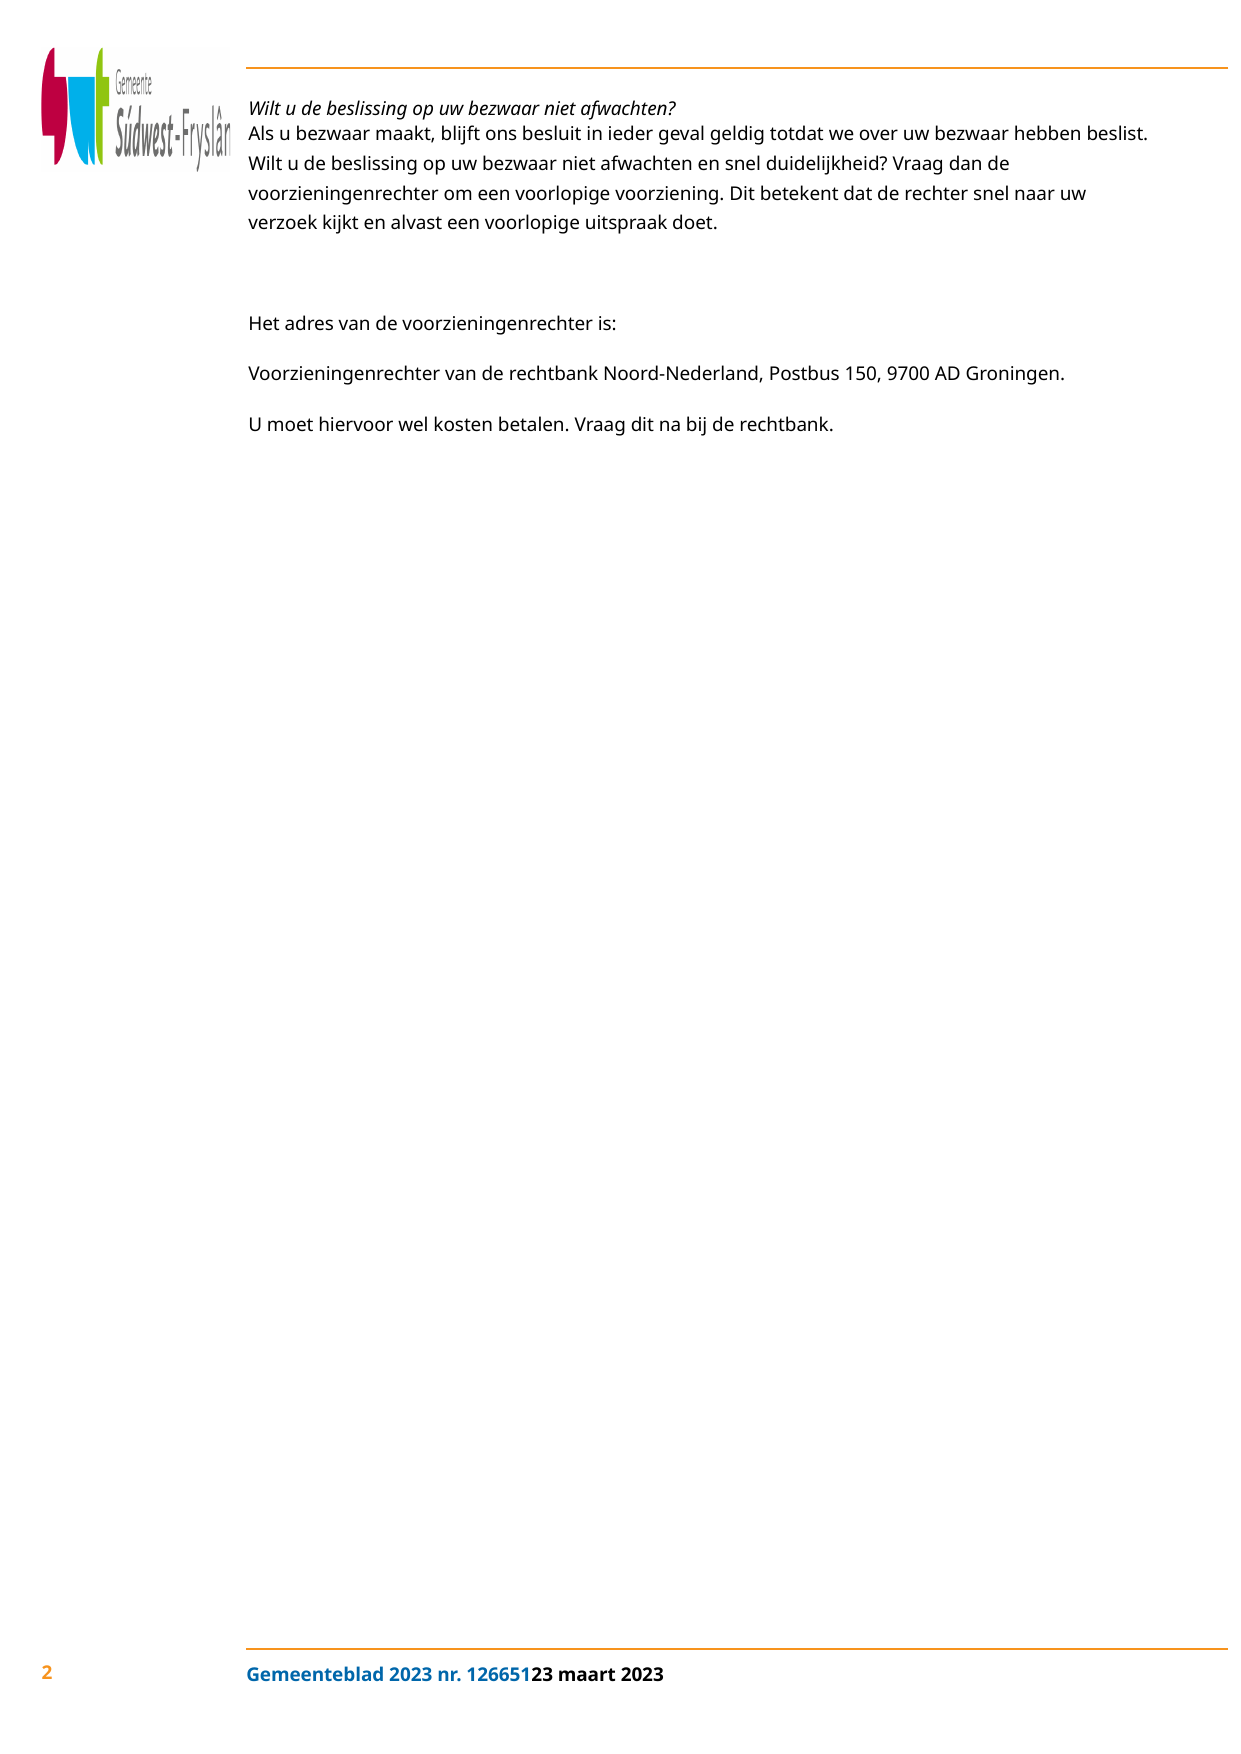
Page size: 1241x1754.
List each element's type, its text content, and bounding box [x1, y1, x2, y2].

text U moet hiervoor wel kosten betalen. Vraag dit na bij de rechtbank. [248, 411, 1152, 437]
text Voorzieningenrechter van de rechtbank Noord-Nederland, Postbus 150, 9700 AD Groningen. [248, 361, 1152, 386]
text Wilt u de beslissing op uw bezwaar niet afwachten? [248, 95, 1152, 121]
text Het adres van de voorzieningenrechter is: [248, 310, 1152, 336]
text Als u bezwaar maakt, blijft ons besluit in ieder geval geldig totdat we over uw bezwaar hebben beslist. Wilt u de beslissing op uw bezwaar niet afwachten en snel duidelijkheid? Vraag dan de voorzieningenrechter om een voorlopige voorziening. Dit betekent dat de rechter snel naar uw verzoek kijkt en alvast een voorlopige uitspraak doet. [248, 121, 1152, 235]
picture [41, 47, 231, 172]
